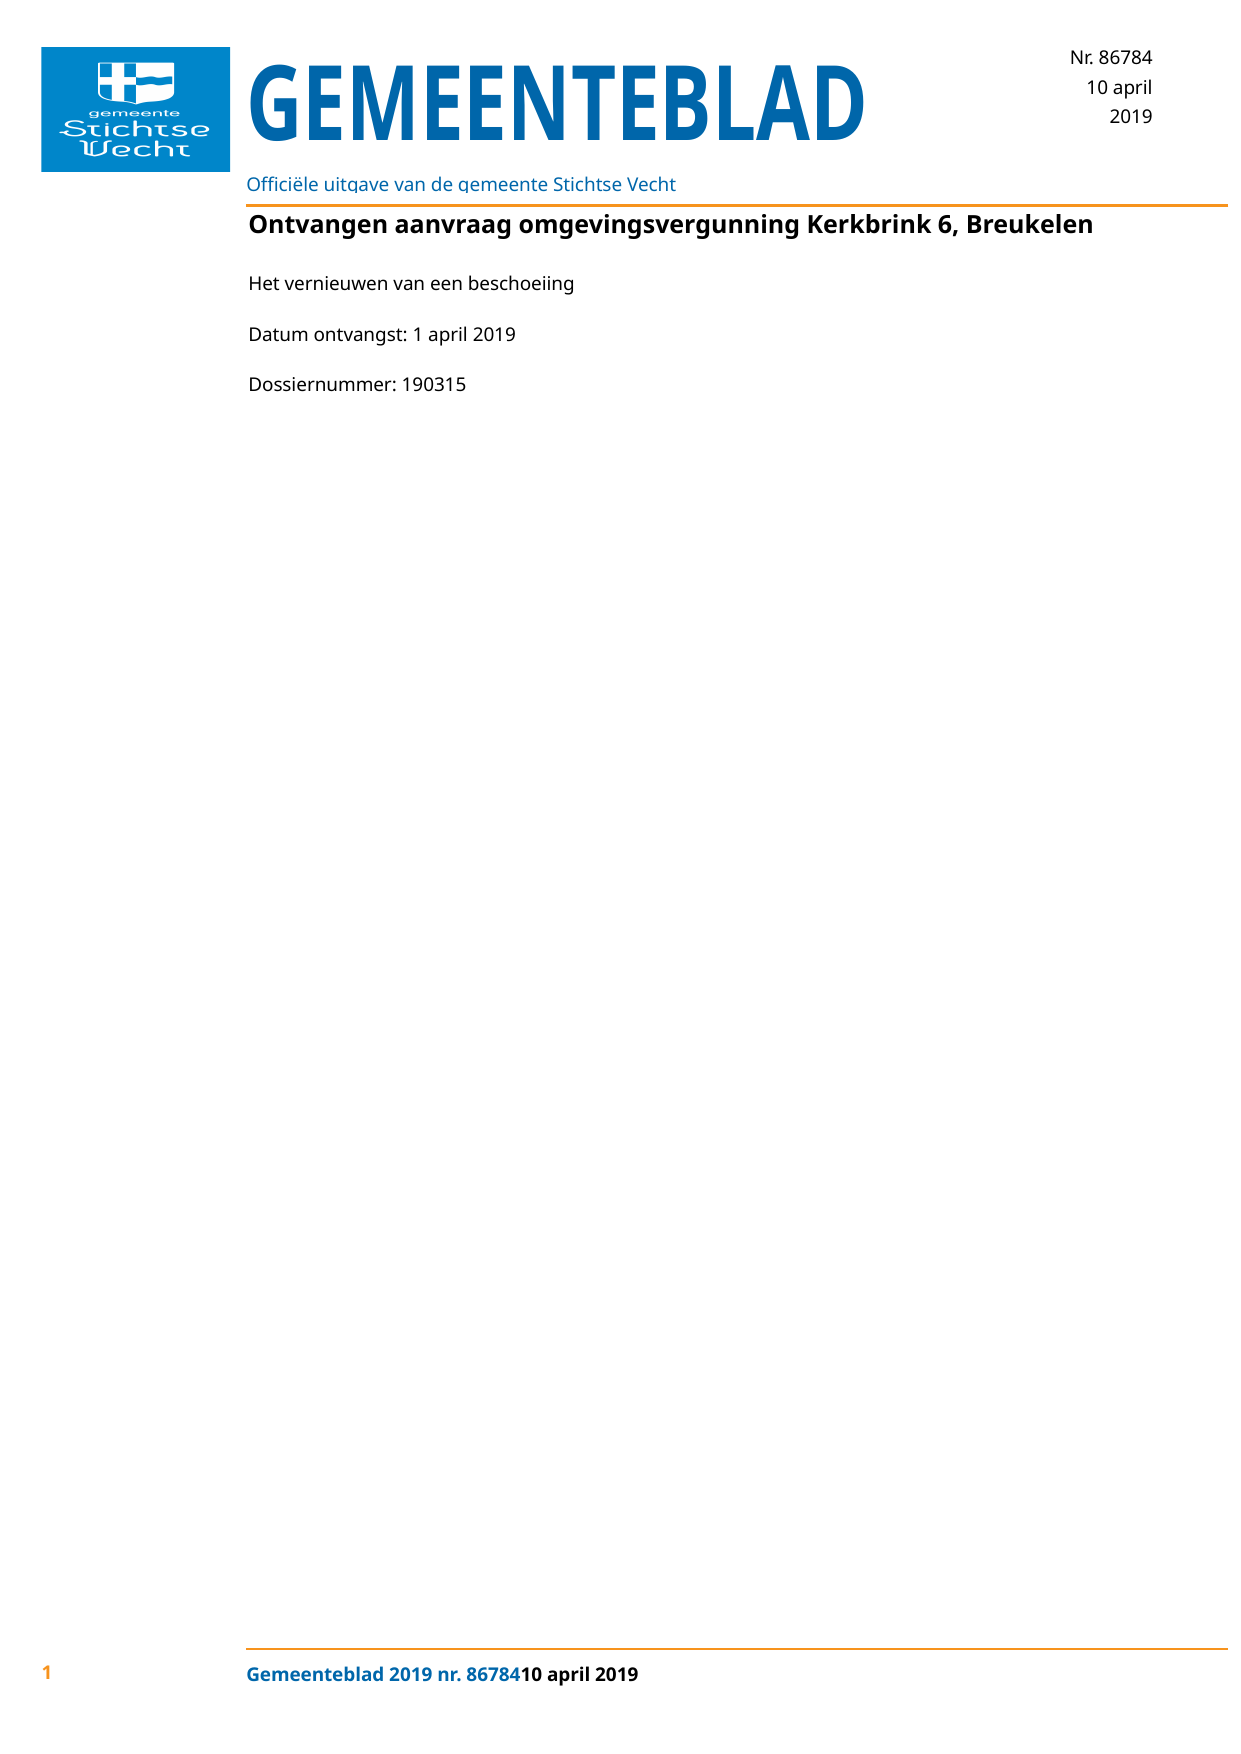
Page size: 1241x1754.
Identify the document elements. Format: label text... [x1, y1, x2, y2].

text Datum ontvangst: 1 april 2019 [248, 321, 1152, 346]
text Ontvangen aanvraag omgevingsvergunning Kerkbrink 6, Breukelen [248, 207, 1152, 241]
text Dossiernummer: 190315 [248, 371, 1152, 397]
picture [99, 63, 135, 101]
picture [137, 63, 174, 103]
text Het vernieuwen van een beschoeiing [248, 270, 1152, 296]
